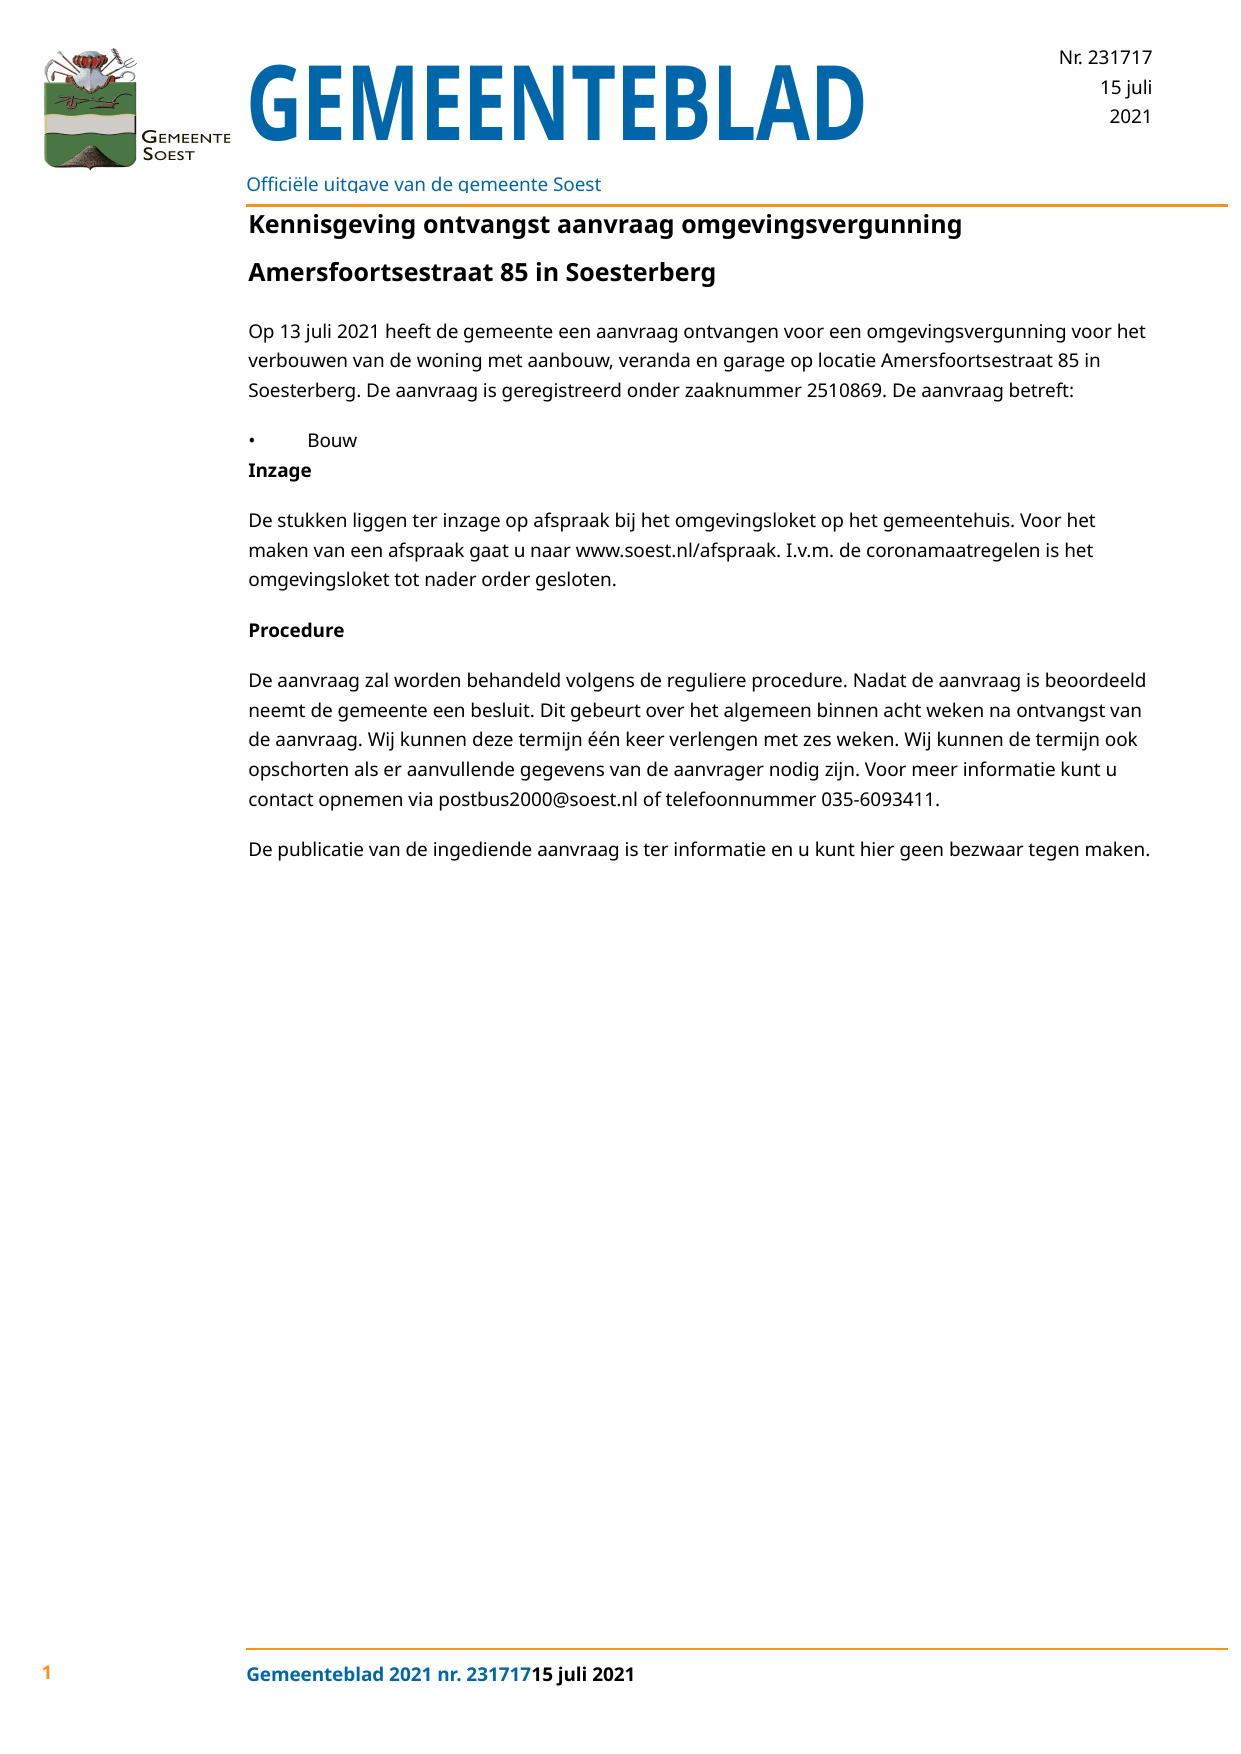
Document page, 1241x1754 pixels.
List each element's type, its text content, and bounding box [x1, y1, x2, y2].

list Bouw [248, 427, 1152, 453]
text Kennisgeving ontvangst aanvraag omgevingsvergunning Amersfoortsestraat 85 in Soesterberg [248, 207, 1152, 288]
text De aanvraag zal worden behandeld volgens de reguliere procedure. Nadat de aanvraag is beoordeeld neemt de gemeente een besluit. Dit gebeurt over het algemeen binnen acht weken na ontvangst van de aanvraag. Wij kunnen deze termijn één keer verlengen met zes weken. Wij kunnen de termijn ook opschorten als er aanvullende gegevens van de aanvrager nodig zijn. Voor meer informatie kunt u contact opnemen via postbus2000@soest.nl of telefoonnummer 035-6093411. [248, 667, 1152, 812]
picture [41, 47, 231, 172]
text De publicatie van de ingediende aanvraag is ter informatie en u kunt hier geen bezwaar tegen maken. [248, 836, 1152, 862]
text Procedure [248, 617, 1152, 643]
text De stukken liggen ter inzage op afspraak bij het omgevingsloket op het gemeentehuis. Voor het maken van een afspraak gaat u naar www.soest.nl/afspraak. I.v.m. de coronamaatregelen is het omgevingsloket tot nader order gesloten. [248, 507, 1152, 592]
text Op 13 juli 2021 heeft de gemeente een aanvraag ontvangen voor een omgevingsvergunning voor het verbouwen van de woning met aanbouw, veranda en garage op locatie Amersfoortsestraat 85 in Soesterberg. De aanvraag is geregistreerd onder zaaknummer 2510869. De aanvraag betreft: [248, 318, 1152, 403]
text Inzage [248, 457, 1152, 483]
